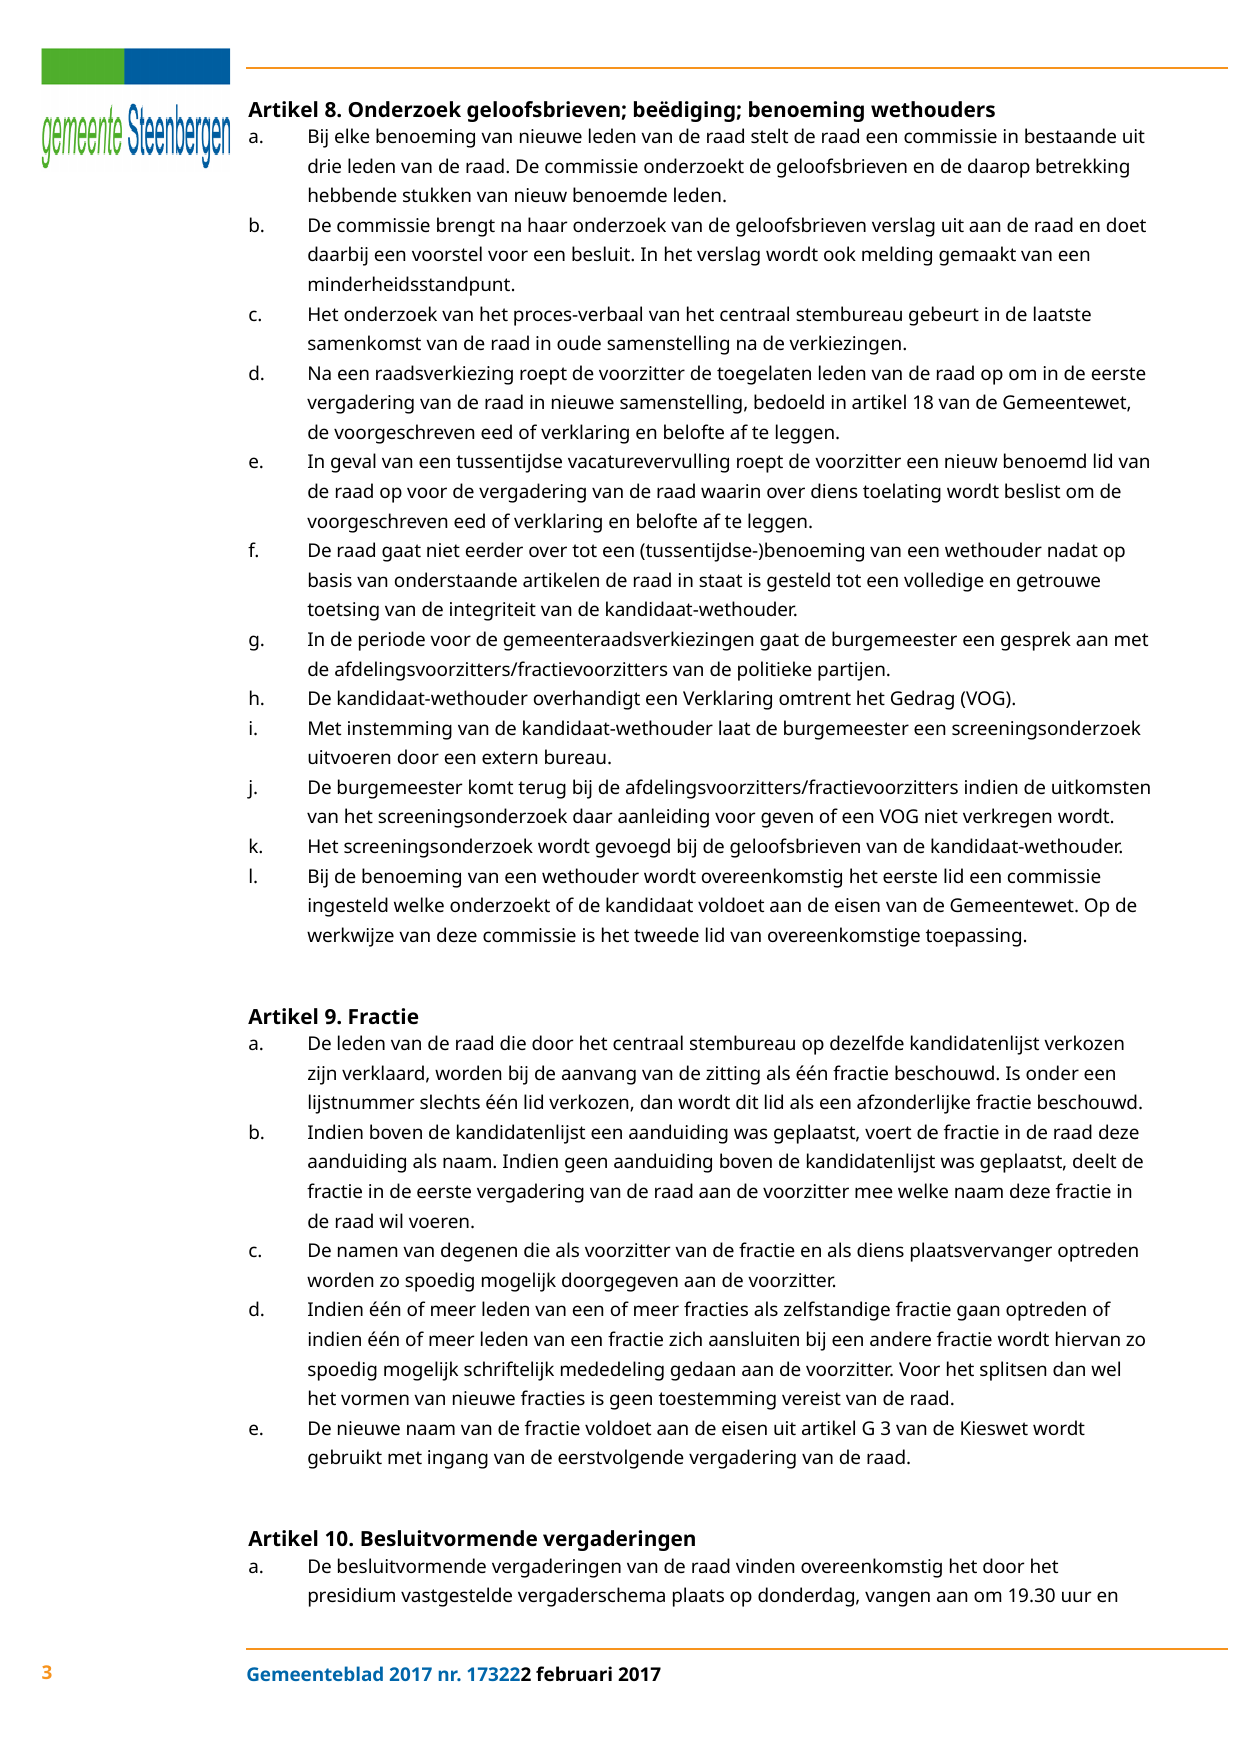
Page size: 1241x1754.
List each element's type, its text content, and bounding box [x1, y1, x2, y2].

list De commissie brengt na haar onderzoek van de geloofsbrieven verslag uit aan de raad en doet daarbij een voorstel voor een besluit. In het verslag wordt ook melding gemaakt van een minderheidsstandpunt. [248, 212, 1152, 297]
list Het onderzoek van het proces-verbaal van het centraal stembureau gebeurt in de laatste samenkomst van de raad in oude samenstelling na de verkiezingen. [248, 301, 1152, 356]
list De raad gaat niet eerder over tot een (tussentijdse-)benoeming van een wethouder nadat op basis van onderstaande artikelen de raad in staat is gesteld tot een volledige en getrouwe toetsing van de integriteit van de kandidaat-wethouder. [248, 537, 1152, 622]
text Artikel 9. Fractie [248, 1002, 1152, 1030]
picture [41, 47, 231, 172]
text Artikel 8. Onderzoek geloofsbrieven; beëdiging; benoeming wethouders [248, 95, 1152, 123]
list Bij elke benoeming van nieuwe leden van de raad stelt de raad een commissie in bestaande uit drie leden van de raad. De commissie onderzoekt de geloofsbrieven en de daarop betrekking hebbende stukken van nieuw benoemde leden. [248, 123, 1152, 208]
list Bij de benoeming van een wethouder wordt overeenkomstig het eerste lid een commissie ingesteld welke onderzoekt of de kandidaat voldoet aan de eisen van de Gemeentewet. Op de werkwijze van deze commissie is het tweede lid van overeenkomstige toepassing. [248, 863, 1152, 948]
list De leden van de raad die door het centraal stembureau op dezelfde kandidatenlijst verkozen zijn verklaard, worden bij de aanvang van de zitting als één fractie beschouwd. Is onder een lijstnummer slechts één lid verkozen, dan wordt dit lid als een afzonderlijke fractie beschouwd. [248, 1030, 1152, 1115]
list In de periode voor de gemeenteraadsverkiezingen gaat de burgemeester een gesprek aan met de afdelingsvoorzitters/fractievoorzitters van de politieke partijen. [248, 626, 1152, 681]
list Indien één of meer leden van een of meer fracties als zelfstandige fractie gaan optreden of indien één of meer leden van een fractie zich aansluiten bij een andere fractie wordt hiervan zo spoedig mogelijk schriftelijk mededeling gedaan aan de voorzitter. Voor het splitsen dan wel het vormen van nieuwe fracties is geen toestemming vereist van de raad. [248, 1297, 1152, 1411]
list De namen van degenen die als voorzitter van de fractie en als diens plaatsvervanger optreden worden zo spoedig mogelijk doorgegeven aan de voorzitter. [248, 1237, 1152, 1293]
list Met instemming van de kandidaat-wethouder laat de burgemeester een screeningsonderzoek uitvoeren door een extern bureau. [248, 715, 1152, 770]
list In geval van een tussentijdse vacaturevervulling roept de voorzitter een nieuw benoemd lid van de raad op voor de vergadering van de raad waarin over diens toelating wordt beslist om de voorgeschreven eed of verklaring en belofte af te leggen. [248, 449, 1152, 533]
list De nieuwe naam van de fractie voldoet aan de eisen uit artikel G 3 van de Kieswet wordt gebruikt met ingang van de eerstvolgende vergadering van de raad. [248, 1415, 1152, 1470]
list Het screeningsonderzoek wordt gevoegd bij de geloofsbrieven van de kandidaat-wethouder. [248, 833, 1152, 859]
text Artikel 10. Besluitvormende vergaderingen [248, 1524, 1152, 1553]
list De burgemeester komt terug bij de afdelingsvoorzitters/fractievoorzitters indien de uitkomsten van het screeningsonderzoek daar aanleiding voor geven of een VOG niet verkregen wordt. [248, 774, 1152, 829]
list De besluitvormende vergaderingen van de raad vinden overeenkomstig het door het presidium vastgestelde vergaderschema plaats op donderdag, vangen aan om 19.30 uur en [248, 1553, 1152, 1608]
list De kandidaat-wethouder overhandigt een Verklaring omtrent het Gedrag (VOG). [248, 685, 1152, 711]
list Indien boven de kandidatenlijst een aanduiding was geplaatst, voert de fractie in de raad deze aanduiding als naam. Indien geen aanduiding boven de kandidatenlijst was geplaatst, deelt de fractie in de eerste vergadering van de raad aan de voorzitter mee welke naam deze fractie in de raad wil voeren. [248, 1119, 1152, 1234]
list Na een raadsverkiezing roept de voorzitter de toegelaten leden van de raad op om in de eerste vergadering van de raad in nieuwe samenstelling, bedoeld in artikel 18 van de Gemeentewet, de voorgeschreven eed of verklaring en belofte af te leggen. [248, 360, 1152, 445]
